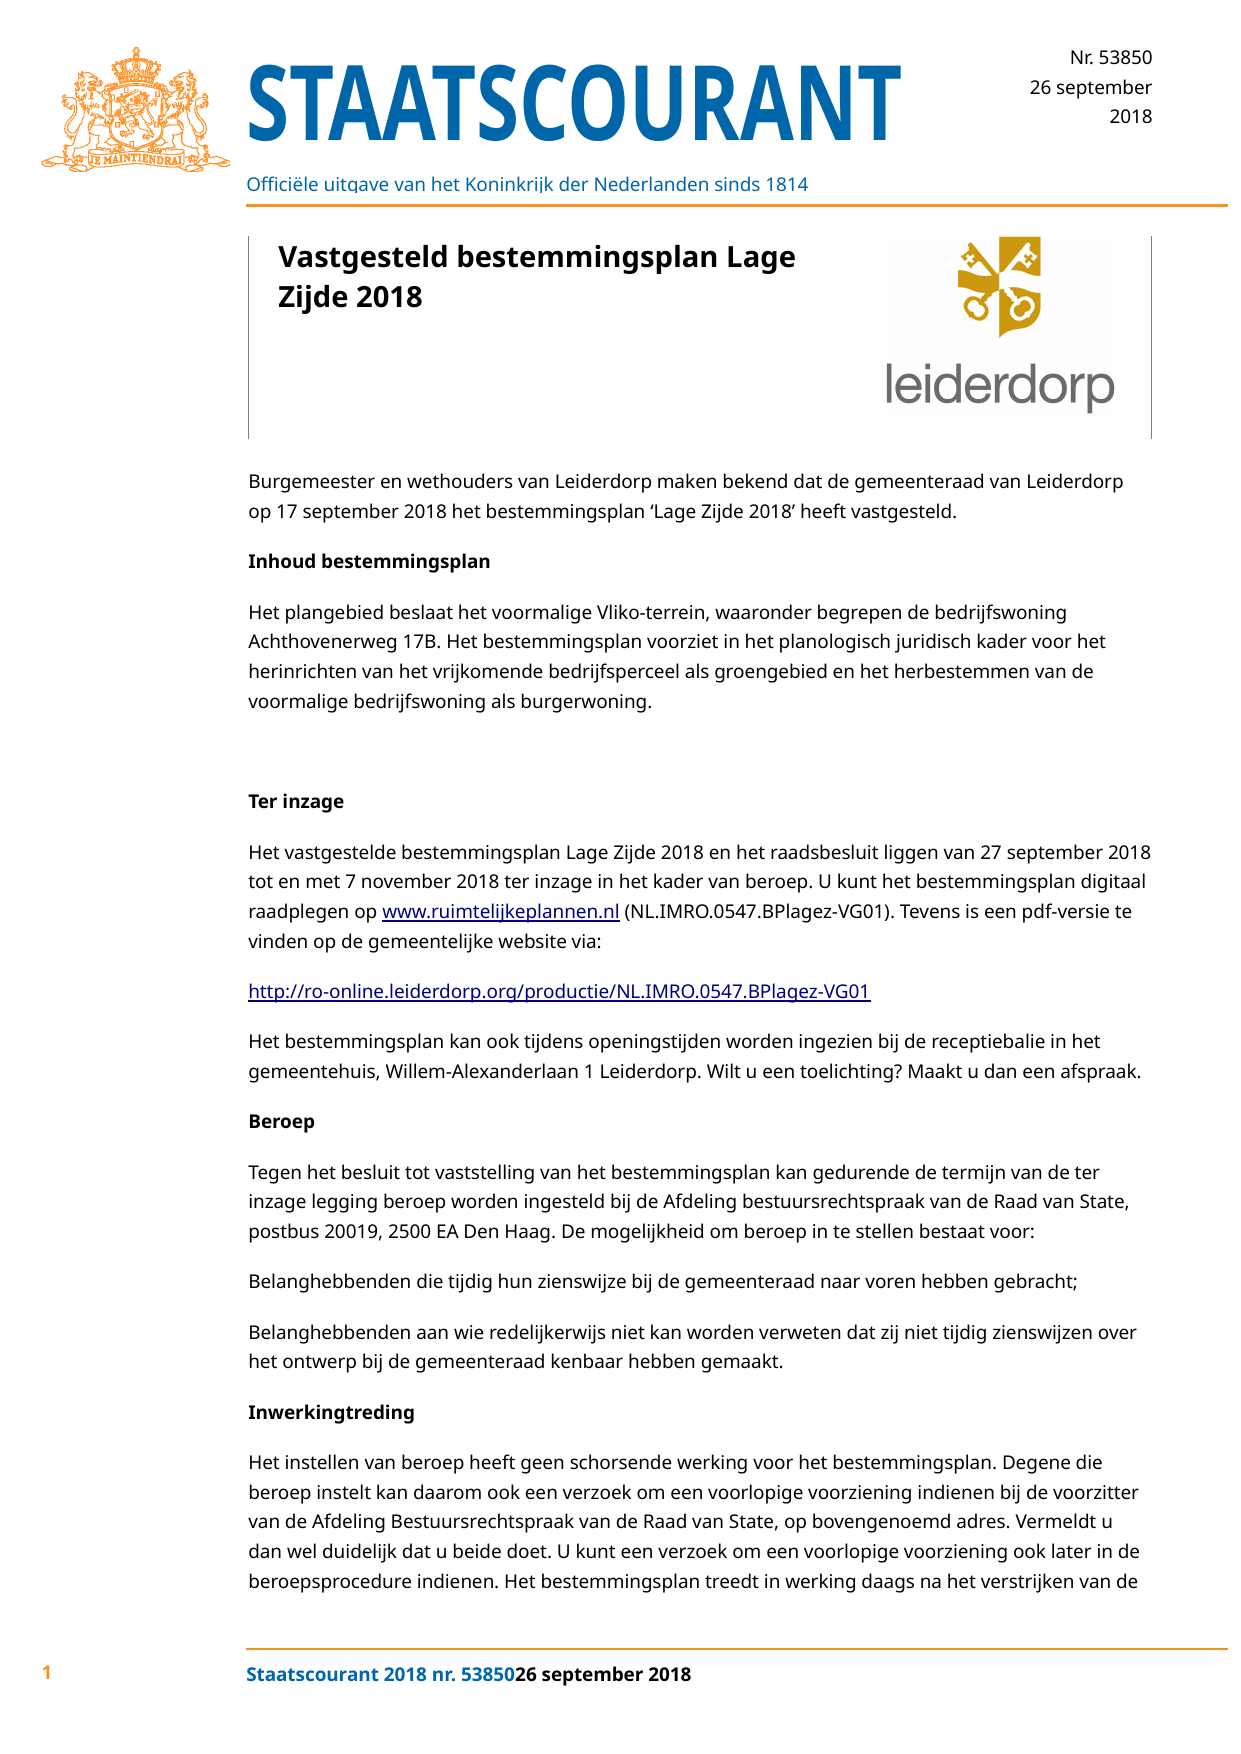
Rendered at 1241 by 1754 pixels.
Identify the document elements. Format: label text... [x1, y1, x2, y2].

table_header [850, 236, 886, 413]
table_header Vastgesteld bestemmingsplan Lage Zijde 2018 [249, 236, 850, 439]
text Inwerkingtreding [248, 1399, 1152, 1425]
text Het vastgestelde bestemmingsplan Lage Zijde 2018 en het raadsbesluit liggen van 27 september 2018 tot en met 7 november 2018 ter inzage in het kader van beroep. U kunt het bestemmingsplan digitaal raadplegen op www.ruimtelijkeplannen.nl (NL.IMRO.0547.BPlagez-VG01). Tevens is een pdf-versie te vinden op de gemeentelijke website via: [248, 839, 1152, 953]
text Inhoud bestemmingsplan [248, 549, 1152, 574]
text Het instellen van beroep heeft geen schorsende werking voor het bestemmingsplan. Degene die beroep instelt kan daarom ook een verzoek om een voorlopige voorziening indienen bij de voorzitter van de Afdeling Bestuursrechtspraak van de Raad van State, op bovengenoemd adres. Vermeldt u dan wel duidelijk dat u beide doet. U kunt een verzoek om een voorlopige voorziening ook later in de beroepsprocedure indienen. Het bestemmingsplan treedt in werking daags na het verstrijken van de [248, 1449, 1152, 1593]
text http://ro-online.leiderdorp.org/productie/NL.IMRO.0547.BPlagez-VG01 [248, 978, 1152, 1004]
text Beroep [248, 1109, 1152, 1134]
text Burgemeester en wethouders van Leiderdorp maken bekend dat de gemeenteraad van Leiderdorp op 17 september 2018 het bestemmingsplan ‘Lage Zijde 2018’ heeft vastgesteld. [248, 469, 1152, 524]
text Het plangebied beslaat het voormalige Vliko-terrein, waaronder begrepen de bedrijfswoning Achthovenerweg 17B. Het bestemmingsplan voorziet in het planologisch juridisch kader voor het herinrichten van het vrijkomende bedrijfsperceel als groengebied en het herbestemmen van de voormalige bedrijfswoning als burgerwoning. [248, 599, 1152, 713]
picture [41, 47, 231, 172]
table_header [1115, 236, 1151, 413]
text Het bestemmingsplan kan ook tijdens openingstijden worden ingezien bij de receptiebalie in het gemeentehuis, Willem-Alexanderlaan 1 Leiderdorp. Wilt u een toelichting? Maakt u dan een afspraak. [248, 1029, 1152, 1084]
text Belanghebbenden die tijdig hun zienswijze bij de gemeenteraad naar voren hebben gebracht; [248, 1269, 1152, 1294]
text Belanghebbenden aan wie redelijkerwijs niet kan worden verweten dat zij niet tijdig zienswijzen over het ontwerp bij de gemeenteraad kenbaar hebben gemaakt. [248, 1319, 1152, 1374]
text Ter inzage [248, 789, 1152, 814]
text Tegen het besluit tot vaststelling van het bestemmingsplan kan gedurende de termijn van de ter inzage legging beroep worden ingesteld bij de Afdeling bestuursrechtspraak van de Raad van State, postbus 20019, 2500 EA Den Haag. De mogelijkheid om beroep in te stellen bestaat voor: [248, 1159, 1152, 1244]
table_header [850, 414, 1151, 439]
picture [886, 236, 1115, 414]
